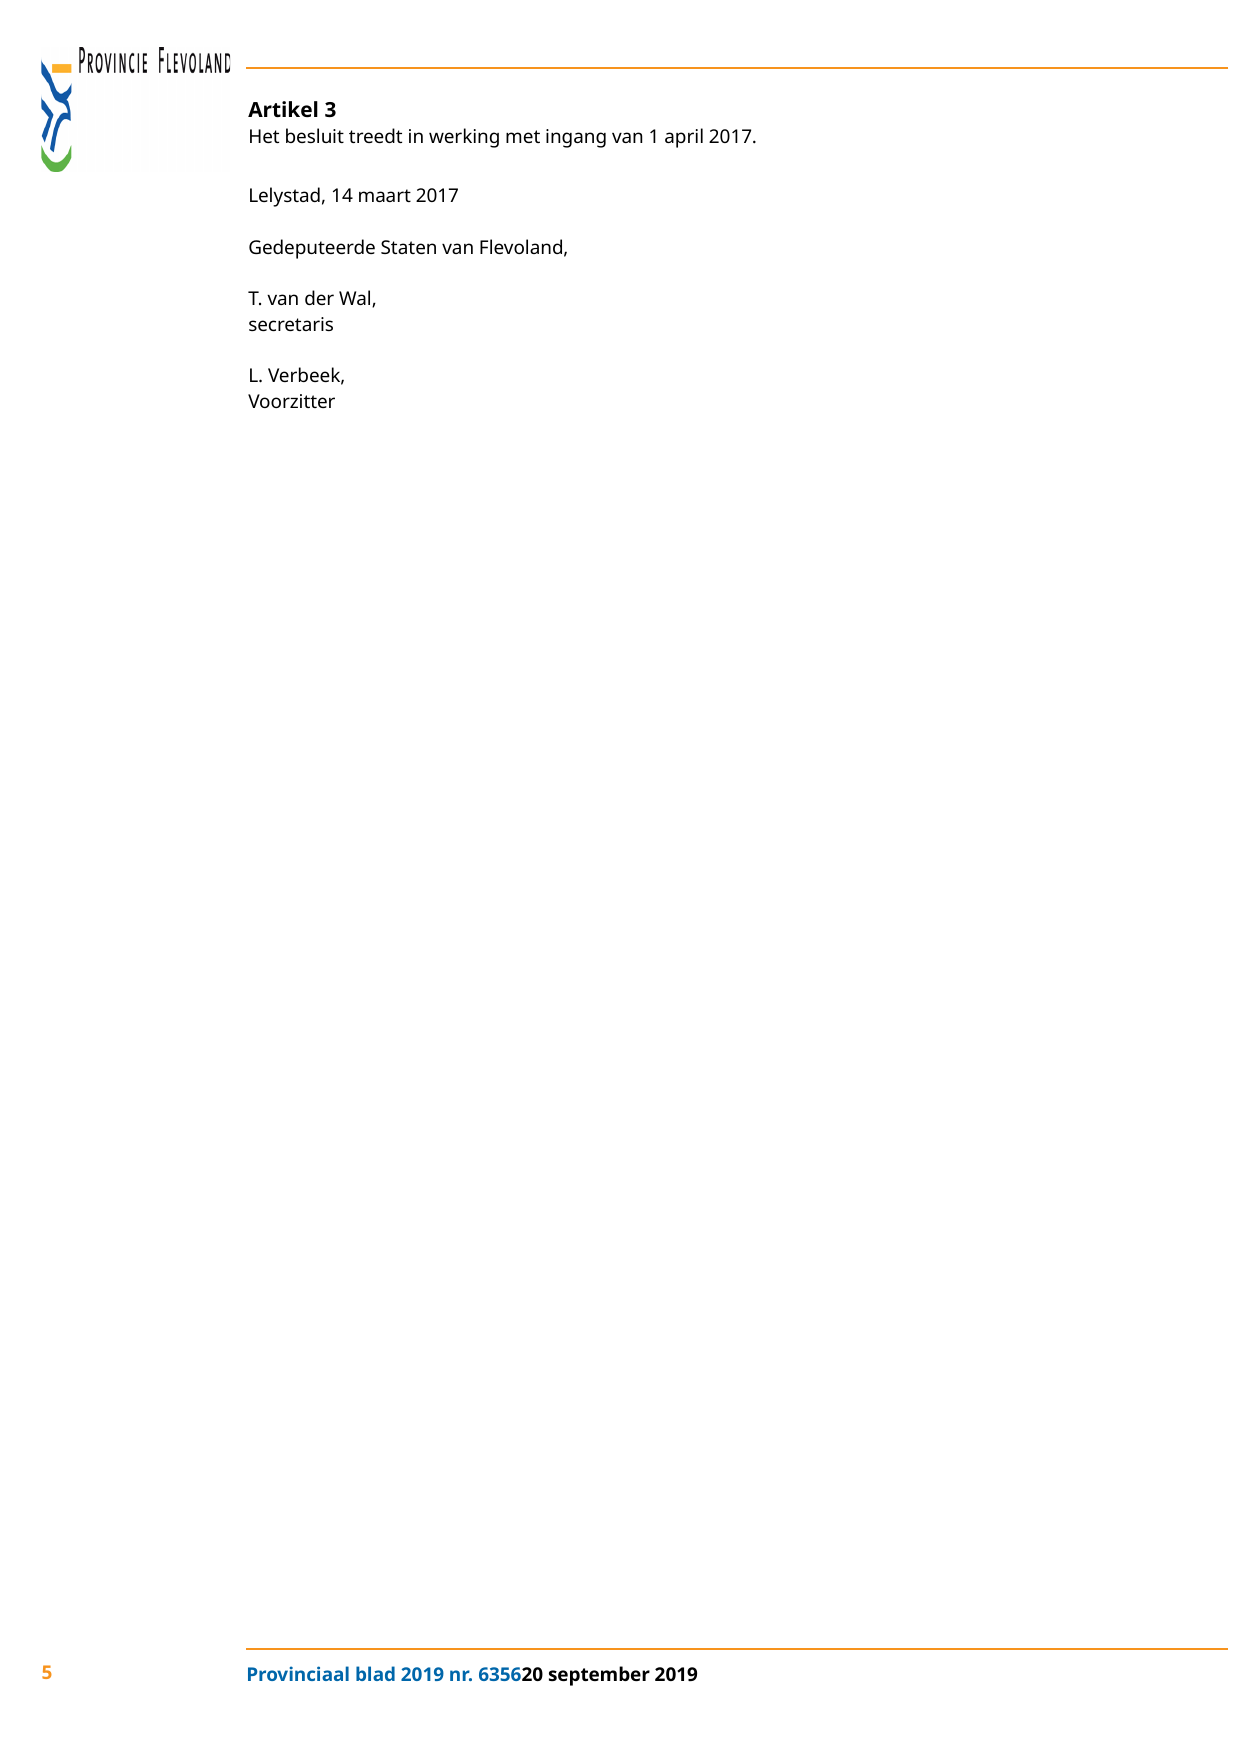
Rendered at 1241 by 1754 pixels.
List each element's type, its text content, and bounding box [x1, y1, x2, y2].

picture [41, 47, 231, 172]
text Voorzitter [248, 388, 1152, 414]
text Gedeputeerde Staten van Flevoland, [248, 234, 1152, 259]
text Het besluit treedt in werking met ingang van 1 april 2017. [248, 123, 1152, 149]
text Artikel 3 [248, 95, 1152, 123]
text secretaris [248, 311, 1152, 337]
text L. Verbeek, [248, 362, 1152, 388]
text Lelystad, 14 maart 2017 [248, 182, 1152, 208]
text T. van der Wal, [248, 285, 1152, 311]
